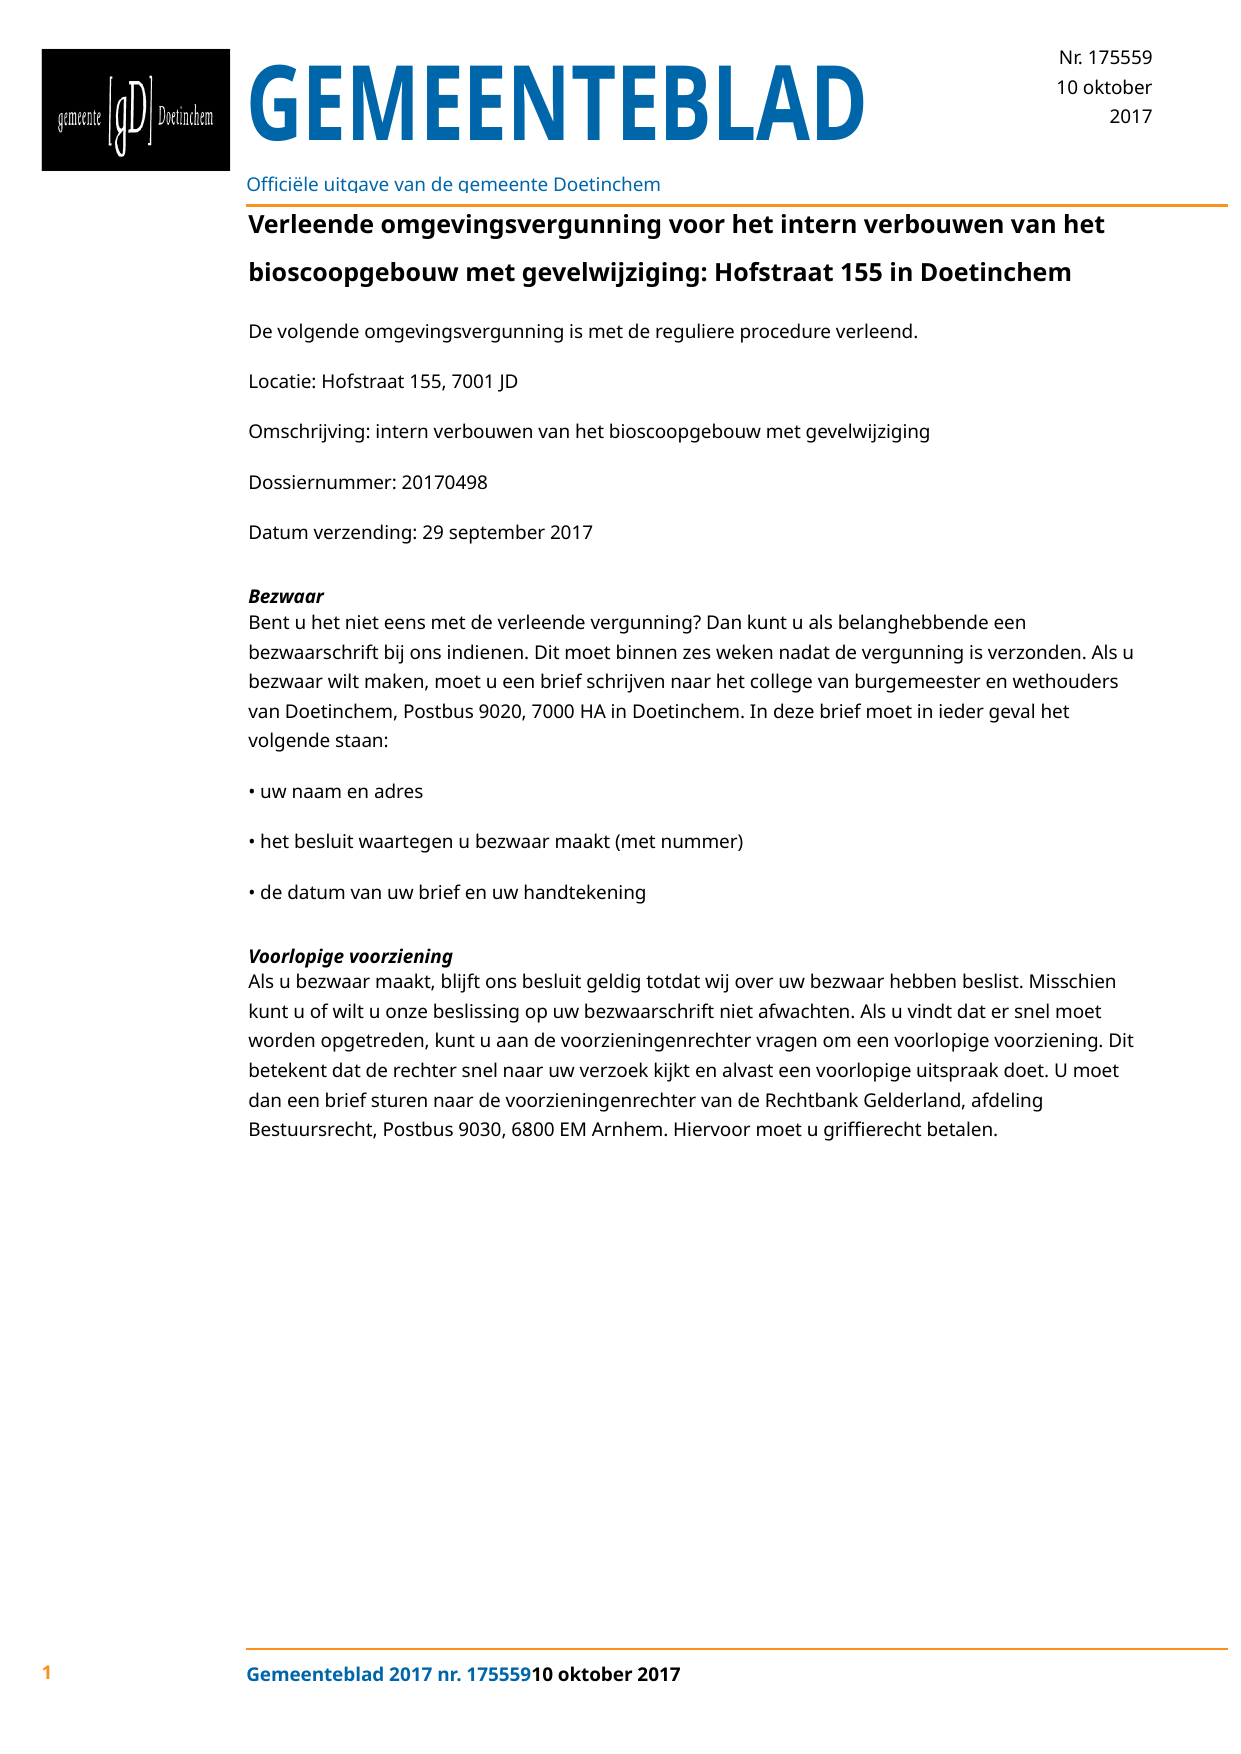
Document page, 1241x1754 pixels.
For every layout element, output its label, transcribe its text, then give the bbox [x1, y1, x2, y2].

text Dossiernummer: 20170498 [248, 469, 1152, 495]
text Verleende omgevingsvergunning voor het intern verbouwen van het bioscoopgebouw met gevelwijziging: Hofstraat 155 in Doetinchem [248, 207, 1152, 288]
picture [41, 47, 231, 172]
text Omschrijving: intern verbouwen van het bioscoopgebouw met gevelwijziging [248, 419, 1152, 444]
text Locatie: Hofstraat 155, 7001 JD [248, 368, 1152, 394]
text Voorlopige voorziening [248, 943, 1152, 968]
text Bezwaar [248, 583, 1152, 609]
text Datum verzending: 29 september 2017 [248, 519, 1152, 545]
text • uw naam en adres [248, 778, 1152, 804]
text De volgende omgevingsvergunning is met de reguliere procedure verleend. [248, 318, 1152, 344]
text • de datum van uw brief en uw handtekening [248, 879, 1152, 904]
text • het besluit waartegen u bezwaar maakt (met nummer) [248, 828, 1152, 854]
text Als u bezwaar maakt, blijft ons besluit geldig totdat wij over uw bezwaar hebben beslist. Misschien kunt u of wilt u onze beslissing op uw bezwaarschrift niet afwachten. Als u vindt dat er snel moet worden opgetreden, kunt u aan de voorzieningenrechter vragen om een voorlopige voorziening. Dit betekent dat de rechter snel naar uw verzoek kijkt en alvast een voorlopige uitspraak doet. U moet dan een brief sturen naar de voorzieningenrechter van de Rechtbank Gelderland, afdeling Bestuursrecht, Postbus 9030, 6800 EM Arnhem. Hiervoor moet u griffierecht betalen. [248, 968, 1152, 1142]
text Bent u het niet eens met de verleende vergunning? Dan kunt u als belanghebbende een bezwaarschrift bij ons indienen. Dit moet binnen zes weken nadat de vergunning is verzonden. Als u bezwaar wilt maken, moet u een brief schrijven naar het college van burgemeester en wethouders van Doetinchem, Postbus 9020, 7000 HA in Doetinchem. In deze brief moet in ieder geval het volgende staan: [248, 609, 1152, 753]
